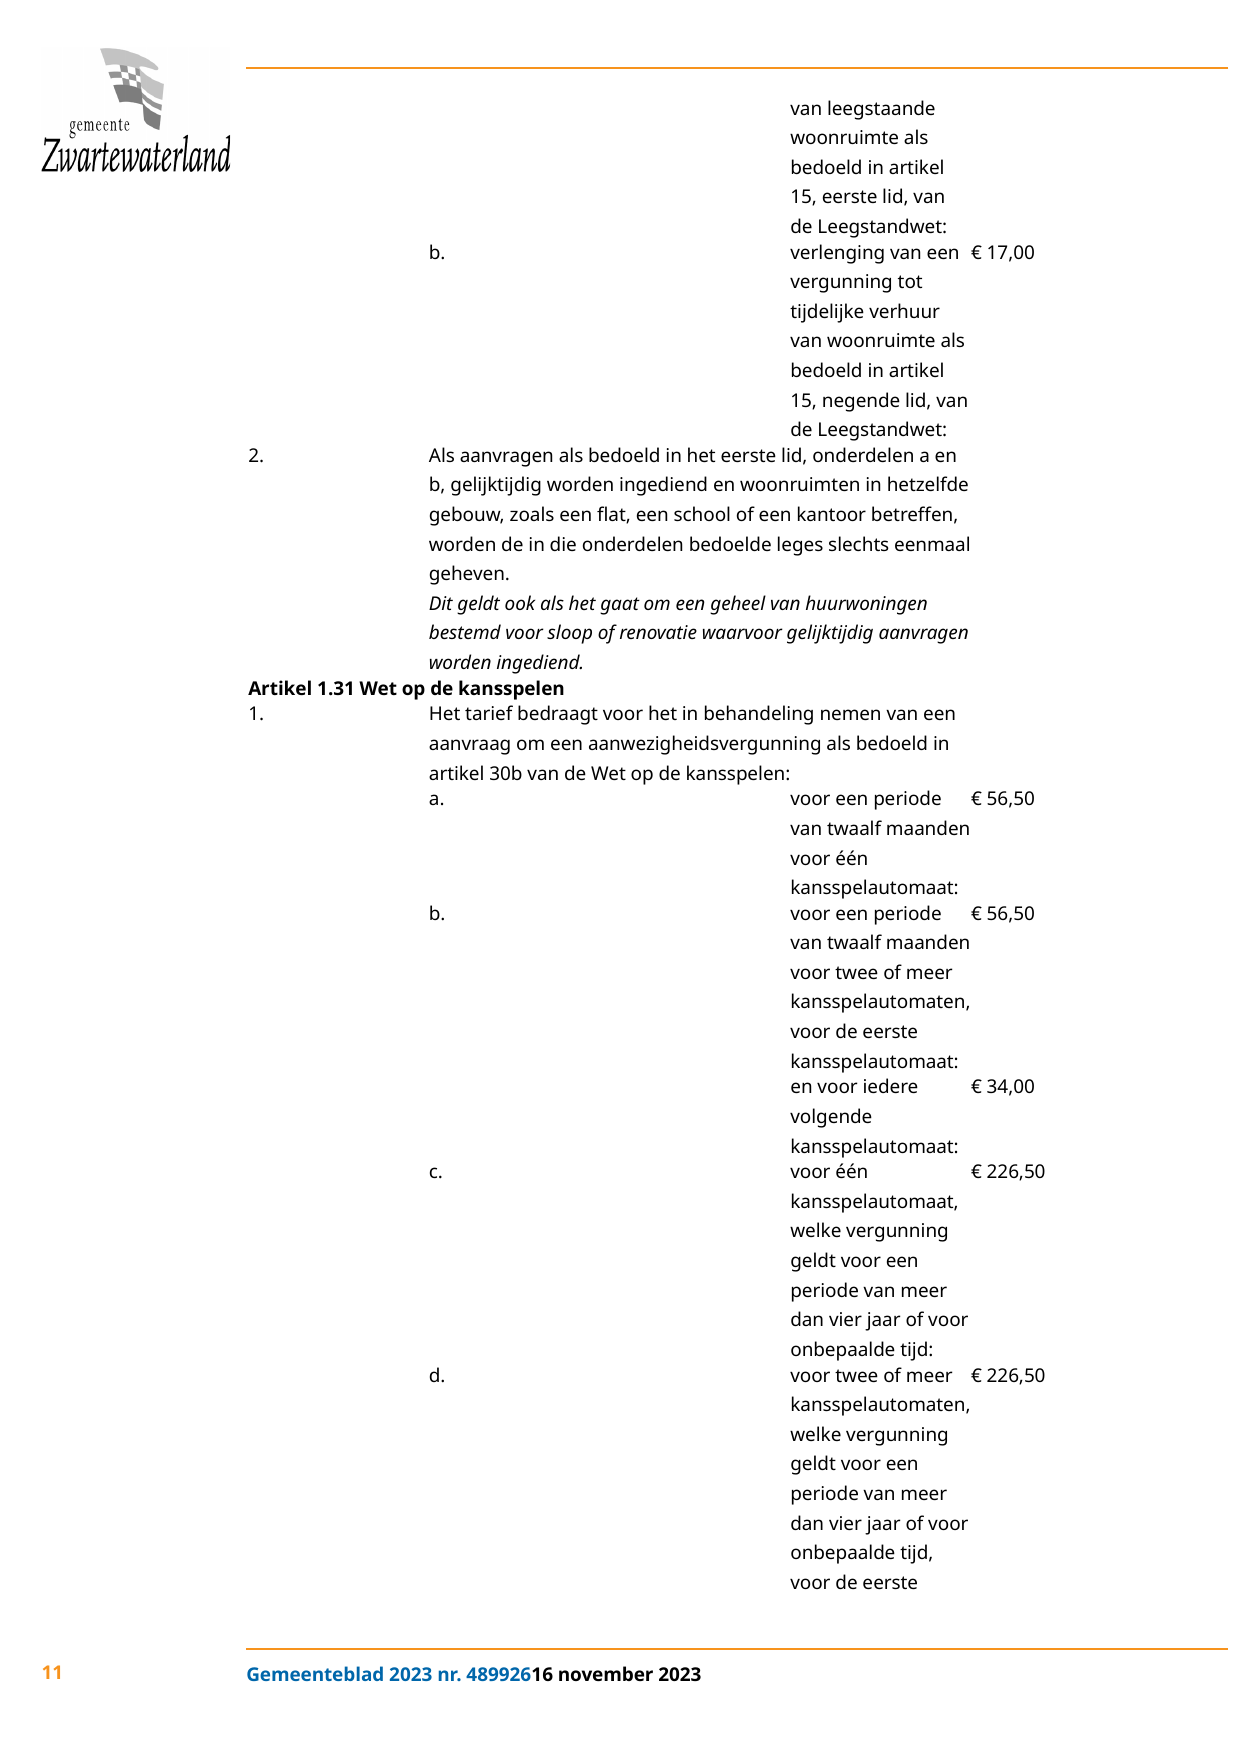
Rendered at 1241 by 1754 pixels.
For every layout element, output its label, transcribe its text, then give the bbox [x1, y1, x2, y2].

table_cell a. [429, 786, 790, 900]
table_cell voor twee of meer kansspelautomaten, welke vergunning geldt voor een periode van meer dan vier jaar of voor onbepaalde tijd, voor de eerste [790, 1362, 971, 1594]
table_cell van leegstaande woonruimte als bedoeld in artikel 15, eerste lid, van de Leegstandwet: [790, 95, 971, 239]
table_cell Artikel 1.31 Wet op de kansspelen [248, 675, 971, 701]
table_cell [971, 95, 1152, 239]
table_cell Het tarief bedraagt voor het in behandeling nemen van een aanvraag om een aanwezigheidsvergunning als bedoeld in artikel 30b van de Wet op de kansspelen: [429, 701, 971, 786]
table_cell c. [429, 1159, 790, 1362]
table_cell [971, 701, 1152, 786]
table_cell 1. [248, 701, 429, 786]
table_cell [429, 1074, 790, 1158]
table_cell € 226,50 [971, 1362, 1152, 1594]
picture [41, 47, 231, 172]
table_cell [248, 1159, 429, 1362]
table_cell [248, 1074, 429, 1158]
table_cell voor een periode van twaalf maanden voor twee of meer kansspelautomaten, voor de eerste kansspelautomaat: [790, 900, 971, 1074]
table_cell € 226,50 [971, 1159, 1152, 1362]
table_cell € 56,50 [971, 900, 1152, 1074]
table_cell [248, 95, 429, 239]
table_cell b. [429, 239, 790, 442]
table_cell d. [429, 1362, 790, 1594]
table_cell voor een periode van twaalf maanden voor één kansspelautomaat: [790, 786, 971, 900]
table_cell € 56,50 [971, 786, 1152, 900]
table_cell [971, 442, 1152, 675]
table_cell Als aanvragen als bedoeld in het eerste lid, onderdelen a en b, gelijktijdig worden ingediend en woonruimten in hetzelfde gebouw, zoals een flat, een school of een kantoor betreffen, worden de in die onderdelen bedoelde leges slechts eenmaal geheven. Dit geldt ook als het gaat om een geheel van huurwoningen bestemd voor sloop of renovatie waarvoor gelijktijdig aanvragen worden ingediend. [429, 442, 971, 675]
table_cell verlenging van een vergunning tot tijdelijke verhuur van woonruimte als bedoeld in artikel 15, negende lid, van de Leegstandwet: [790, 239, 971, 442]
table_cell [248, 900, 429, 1074]
table_cell voor één kansspelautomaat, welke vergunning geldt voor een periode van meer dan vier jaar of voor onbepaalde tijd: [790, 1159, 971, 1362]
table_cell € 17,00 [971, 239, 1152, 442]
table_cell 2. [248, 442, 429, 675]
table_cell [248, 1362, 429, 1594]
table_cell [971, 675, 1152, 701]
table_cell [429, 95, 790, 239]
table_cell b. [429, 900, 790, 1074]
table_cell € 34,00 [971, 1074, 1152, 1158]
table_cell [248, 786, 429, 900]
table_cell en voor iedere volgende kansspelautomaat: [790, 1074, 971, 1158]
table_cell [248, 239, 429, 442]
